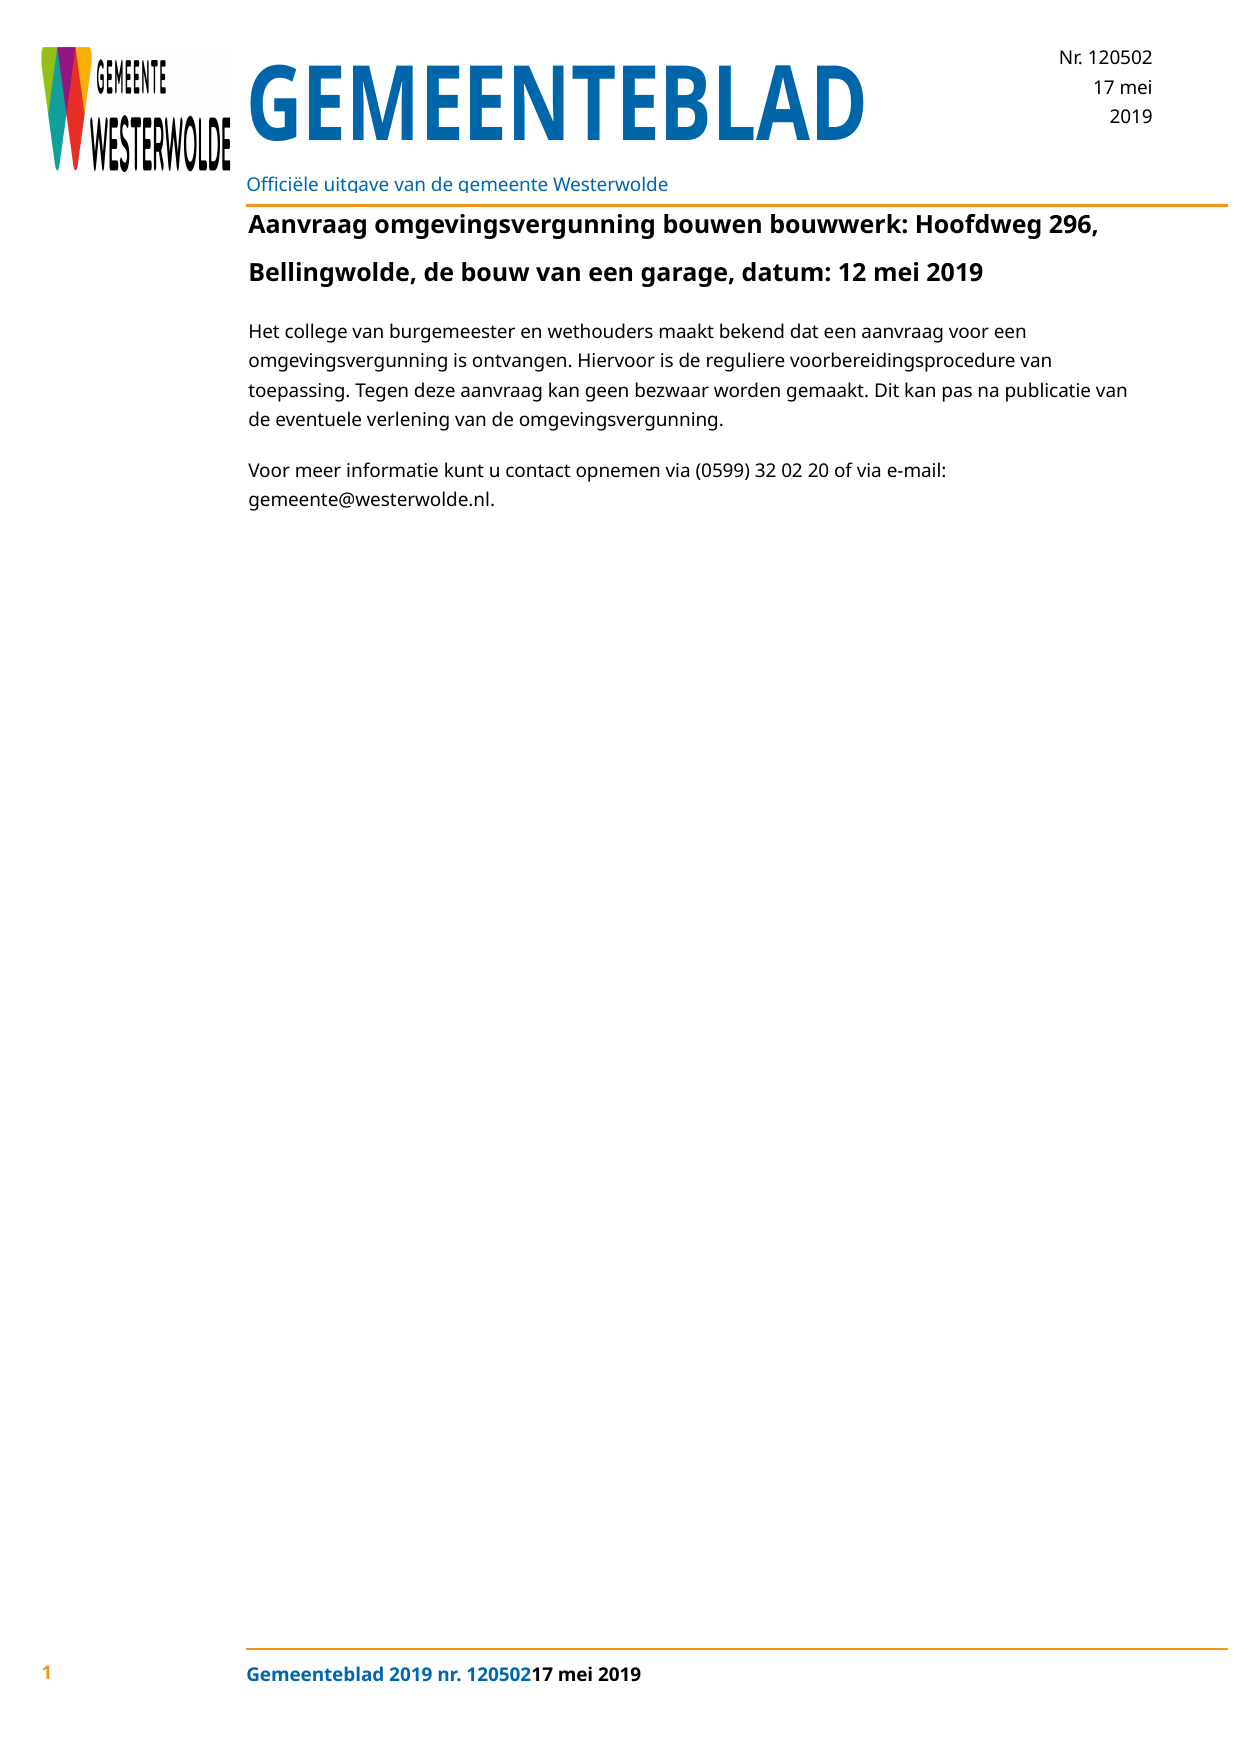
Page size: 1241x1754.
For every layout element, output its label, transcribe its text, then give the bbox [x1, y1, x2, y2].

text Het college van burgemeester en wethouders maakt bekend dat een aanvraag voor een omgevingsvergunning is ontvangen. Hiervoor is de reguliere voorbereidingsprocedure van toepassing. Tegen deze aanvraag kan geen bezwaar worden gemaakt. Dit kan pas na publicatie van de eventuele verlening van de omgevingsvergunning. [248, 318, 1152, 432]
text Voor meer informatie kunt u contact opnemen via (0599) 32 02 20 of via e-mail: gemeente@westerwolde.nl. [248, 457, 1152, 512]
picture [41, 47, 231, 172]
text Aanvraag omgevingsvergunning bouwen bouwwerk: Hoofdweg 296, Bellingwolde, de bouw van een garage, datum: 12 mei 2019 [248, 207, 1152, 288]
